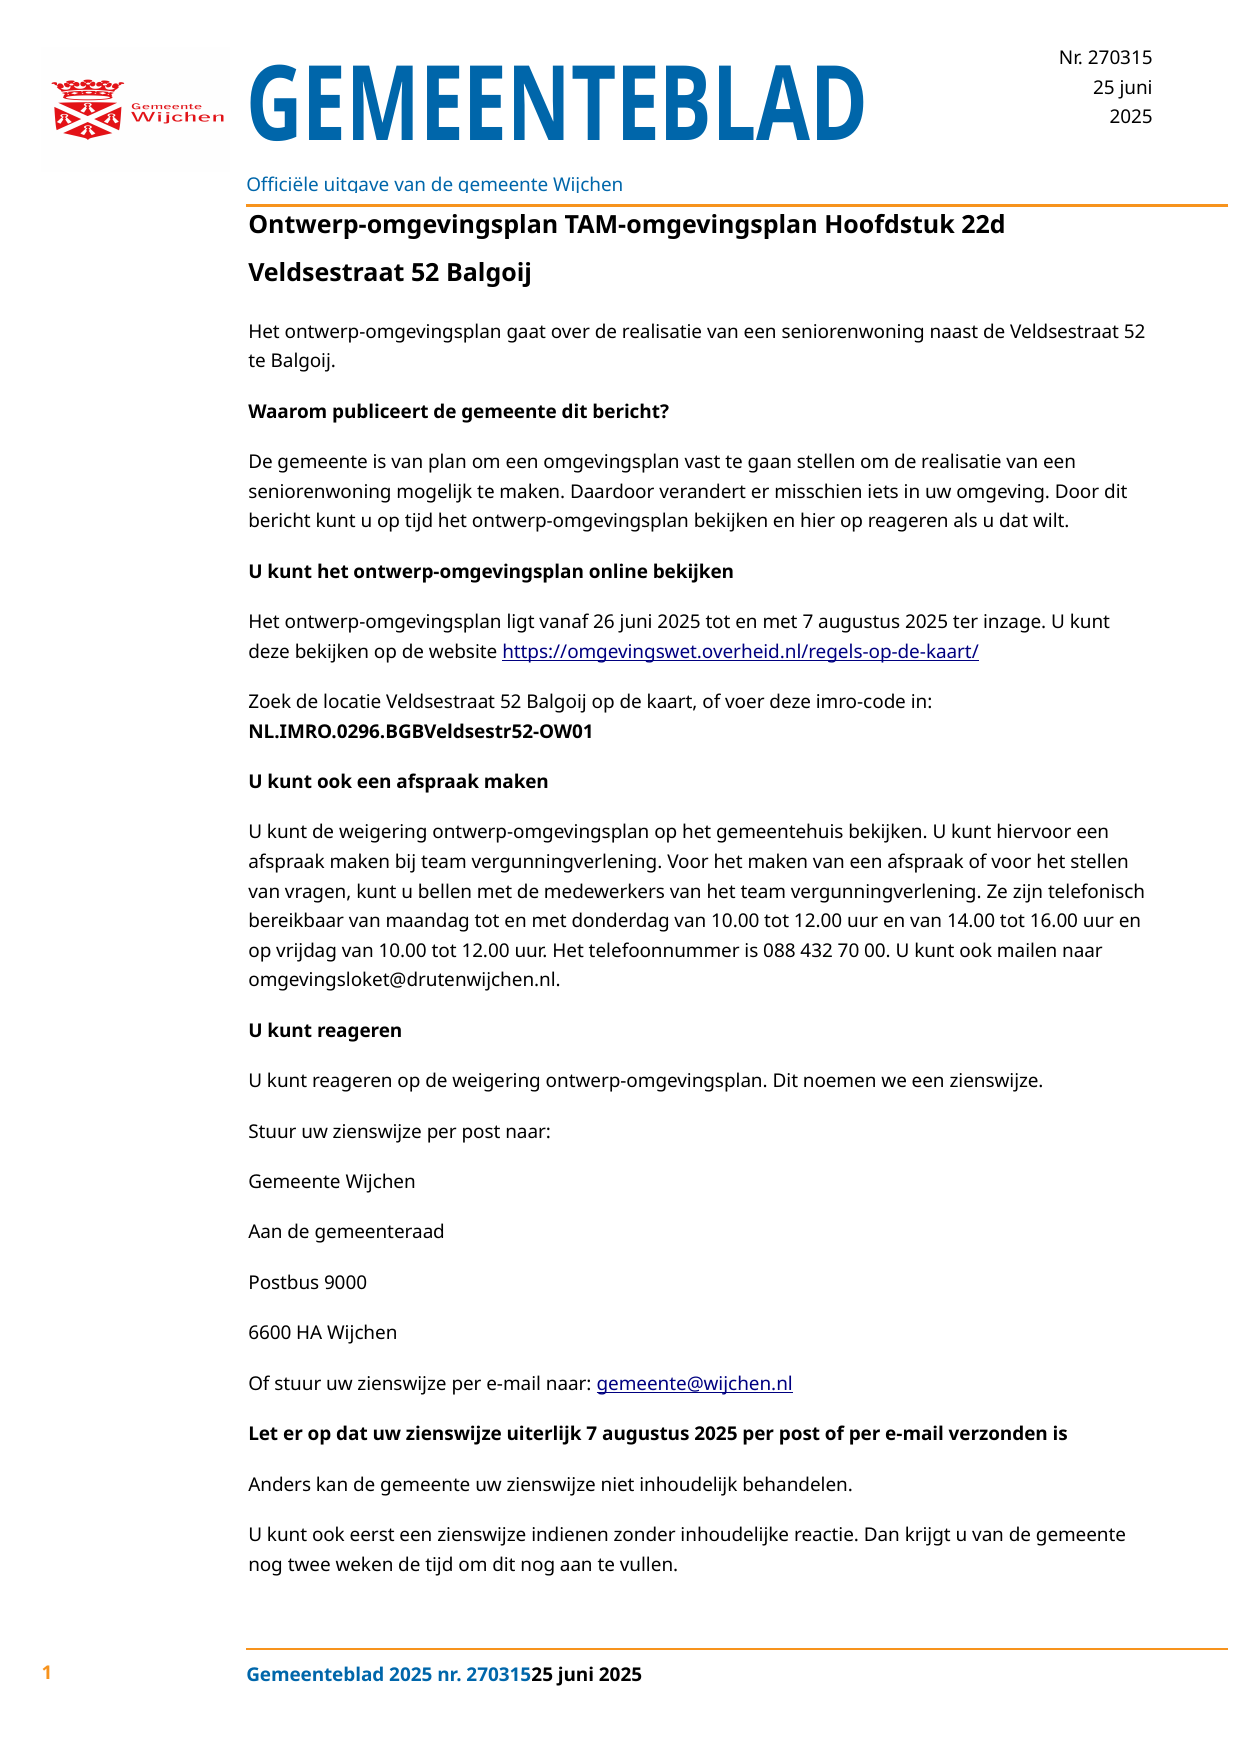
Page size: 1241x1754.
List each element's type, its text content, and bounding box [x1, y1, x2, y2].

text Het ontwerp-omgevingsplan ligt vanaf 26 juni 2025 tot en met 7 augustus 2025 ter inzage. U kunt deze bekijken op de website https://omgevingswet.overheid.nl/regels-op-de-kaart/ [248, 608, 1152, 664]
picture [41, 47, 231, 172]
text Ontwerp-omgevingsplan TAM-omgevingsplan Hoofdstuk 22d Veldsestraat 52 Balgoij [248, 207, 1152, 288]
text De gemeente is van plan om een omgevingsplan vast te gaan stellen om de realisatie van een seniorenwoning mogelijk te maken. Daardoor verandert er misschien iets in uw omgeving. Door dit bericht kunt u op tijd het ontwerp-omgevingsplan bekijken en hier op reageren als u dat wilt. [248, 448, 1152, 533]
text Het ontwerp-omgevingsplan gaat over de realisatie van een seniorenwoning naast de Veldsestraat 52 te Balgoij. [248, 318, 1152, 373]
text U kunt ook eerst een zienswijze indienen zonder inhoudelijke reactie. Dan krijgt u van de gemeente nog twee weken de tijd om dit nog aan te vullen. [248, 1521, 1152, 1577]
text Gemeente Wijchen [248, 1168, 1152, 1194]
text Stuur uw zienswijze per post naar: [248, 1118, 1152, 1144]
text U kunt ook een afspraak maken [248, 768, 1152, 794]
text U kunt reageren op de weigering ontwerp-omgevingsplan. Dit noemen we een zienswijze. [248, 1067, 1152, 1093]
text Aan de gemeenteraad [248, 1219, 1152, 1244]
text U kunt het ontwerp-omgevingsplan online bekijken [248, 558, 1152, 584]
text Of stuur uw zienswijze per e-mail naar: gemeente@wijchen.nl [248, 1370, 1152, 1396]
text 6600 HA Wijchen [248, 1319, 1152, 1345]
text Let er op dat uw zienswijze uiterlijk 7 augustus 2025 per post of per e-mail verzonden is [248, 1420, 1152, 1446]
text Zoek de locatie Veldsestraat 52 Balgoij op de kaart, of voer deze imro-code in: NL.IMRO.0296.BGBVeldsestr52-OW01 [248, 688, 1152, 744]
text U kunt de weigering ontwerp-omgevingsplan op het gemeentehuis bekijken. U kunt hiervoor een afspraak maken bij team vergunningverlening. Voor het maken van een afspraak of voor het stellen van vragen, kunt u bellen met de medewerkers van het team vergunningverlening. Ze zijn telefonisch bereikbaar van maandag tot en met donderdag van 10.00 tot 12.00 uur en van 14.00 tot 16.00 uur en op vrijdag van 10.00 tot 12.00 uur. Het telefoonnummer is 088 432 70 00. U kunt ook mailen naar omgevingsloket@drutenwijchen.nl. [248, 819, 1152, 992]
text Anders kan de gemeente uw zienswijze niet inhoudelijk behandelen. [248, 1471, 1152, 1497]
text Postbus 9000 [248, 1269, 1152, 1295]
text Waarom publiceert de gemeente dit bericht? [248, 398, 1152, 424]
text U kunt reageren [248, 1017, 1152, 1043]
